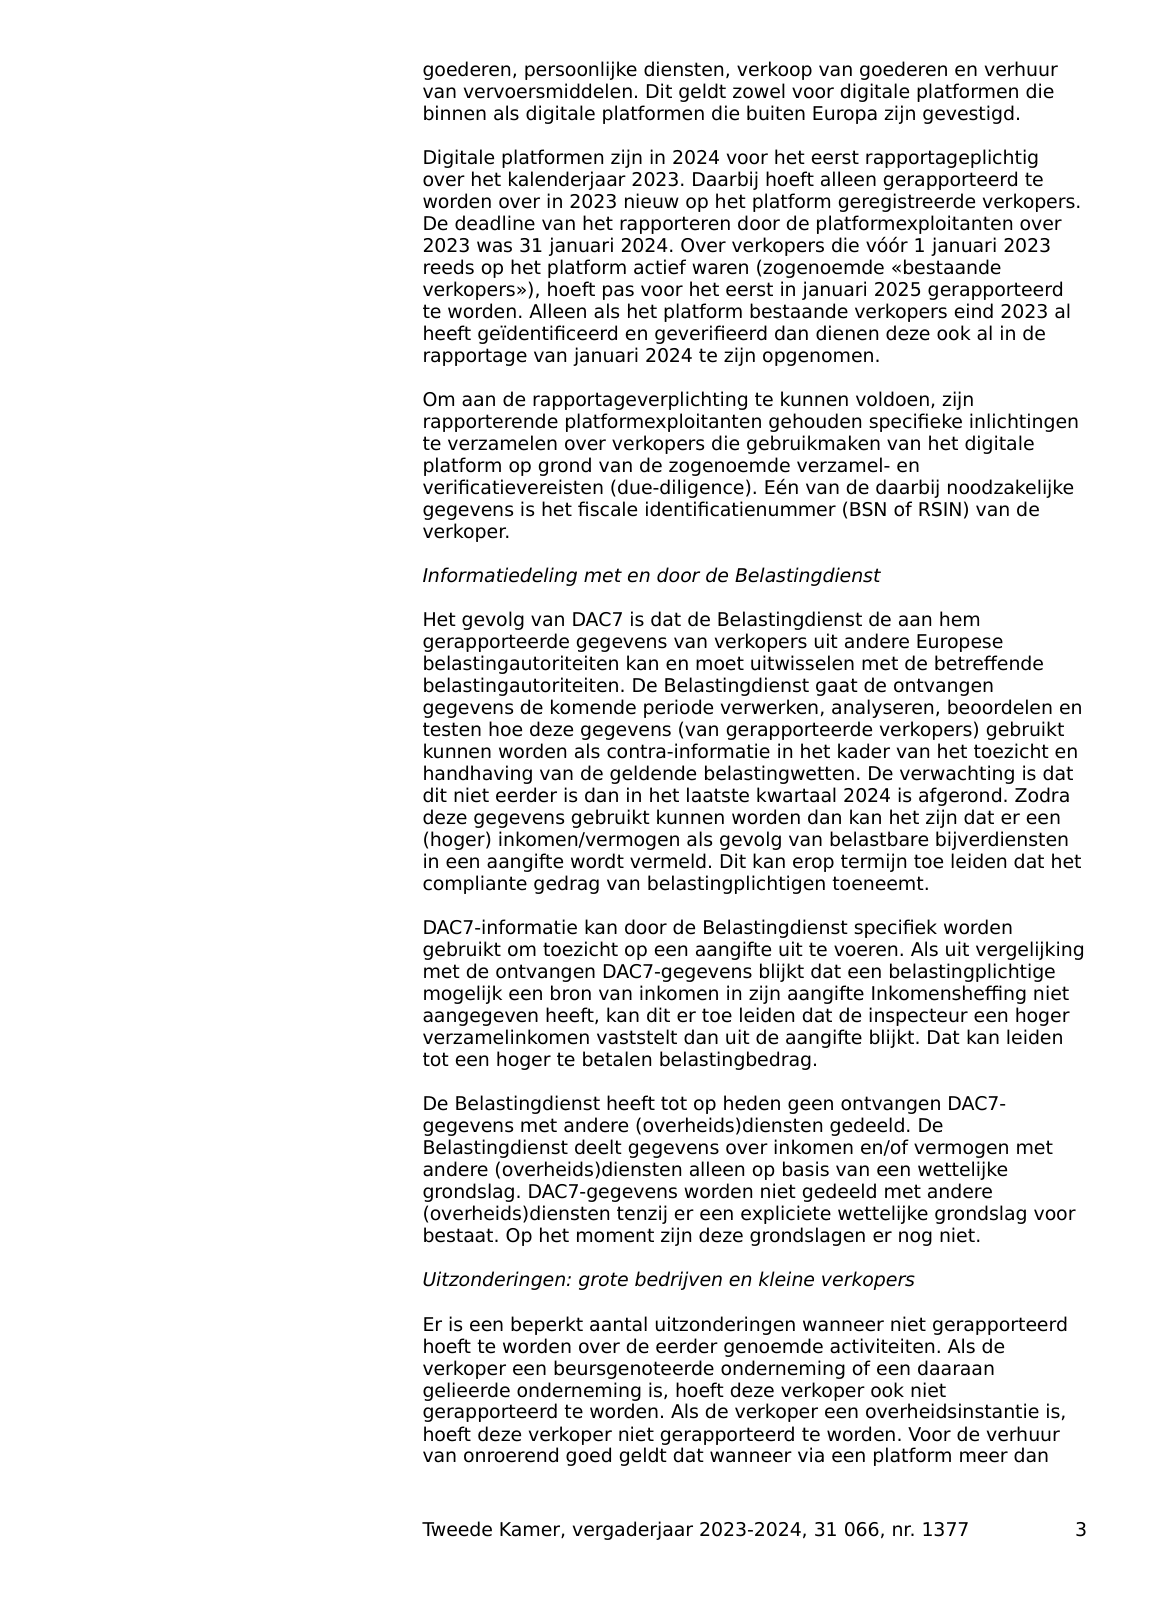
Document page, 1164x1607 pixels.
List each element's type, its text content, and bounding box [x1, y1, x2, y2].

text Het gevolg van DAC7 is dat de Belastingdienst de aan hem gerapporteerde gegevens van verkopers uit andere Europese belastingautoriteiten kan en moet uitwisselen met de betreffende belastingautoriteiten. De Belastingdienst gaat de ontvangen gegevens de komende periode verwerken, analyseren, beoordelen en testen hoe deze gegevens (van gerapporteerde verkopers) gebruikt kunnen worden als contra-informatie in het kader van het toezicht en handhaving van de geldende belastingwetten. De verwachting is dat dit niet eerder is dan in het laatste kwartaal 2024 is afgerond. Zodra deze gegevens gebruikt kunnen worden dan kan het zijn dat er een (hoger) inkomen/vermogen als gevolg van belastbare bijverdiensten in een aangifte wordt vermeld. Dit kan erop termijn toe leiden dat het compliante gedrag van belastingplichtigen toeneemt. [422, 609, 1087, 895]
text Om aan de rapportageverplichting te kunnen voldoen, zijn rapporterende platformexploitanten gehouden specifieke inlichtingen te verzamelen over verkopers die gebruikmaken van het digitale platform op grond van de zogenoemde verzamel- en verificatievereisten (due-diligence). Eén van de daarbij noodzakelijke gegevens is het fiscale identificatienummer (BSN of RSIN) van de verkoper. [422, 389, 1087, 543]
text Digitale platformen zijn in 2024 voor het eerst rapportageplichtig over het kalenderjaar 2023. Daarbij hoeft alleen gerapporteerd te worden over in 2023 nieuw op het platform geregistreerde verkopers. De deadline van het rapporteren door de platformexploitanten over 2023 was 31 januari 2024. Over verkopers die vóór 1 januari 2023 reeds op het platform actief waren (zogenoemde «bestaande verkopers»), hoeft pas voor het eerst in januari 2025 gerapporteerd te worden. Alleen als het platform bestaande verkopers eind 2023 al heeft geïdentificeerd en geverifieerd dan dienen deze ook al in de rapportage van januari 2024 te zijn opgenomen. [422, 147, 1087, 367]
text Er is een beperkt aantal uitzonderingen wanneer niet gerapporteerd hoeft te worden over de eerder genoemde activiteiten. Als de verkoper een beursgenoteerde onderneming of een daaraan gelieerde onderneming is, hoeft deze verkoper ook niet gerapporteerd te worden. Als de verkoper een overheidsinstantie is, hoeft deze verkoper niet gerapporteerd te worden. Voor de verhuur van onroerend goed geldt dat wanneer via een platform meer dan [422, 1313, 1087, 1467]
text DAC7-informatie kan door de Belastingdienst specifiek worden gebruikt om toezicht op een aangifte uit te voeren. Als uit vergelijking met de ontvangen DAC7-gegevens blijkt dat een belastingplichtige mogelijk een bron van inkomen in zijn aangifte Inkomensheffing niet aangegeven heeft, kan dit er toe leiden dat de inspecteur een hoger verzamelinkomen vaststelt dan uit de aangifte blijkt. Dat kan leiden tot een hoger te betalen belastingbedrag. [422, 917, 1087, 1071]
text goederen, persoonlijke diensten, verkoop van goederen en verhuur van vervoersmiddelen. Dit geldt zowel voor digitale platformen die binnen als digitale platformen die buiten Europa zijn gevestigd. [422, 59, 1087, 125]
text De Belastingdienst heeft tot op heden geen ontvangen DAC7-gegevens met andere (overheids)diensten gedeeld. De Belastingdienst deelt gegevens over inkomen en/of vermogen met andere (overheids)diensten alleen op basis van een wettelijke grondslag. DAC7-gegevens worden niet gedeeld met andere (overheids)diensten tenzij er een expliciete wettelijke grondslag voor bestaat. Op het moment zijn deze grondslagen er nog niet. [422, 1093, 1087, 1247]
subtitle Informatiedeling met en door de Belastingdienst [422, 565, 1087, 587]
subtitle Uitzonderingen: grote bedrijven en kleine verkopers [422, 1269, 1087, 1291]
